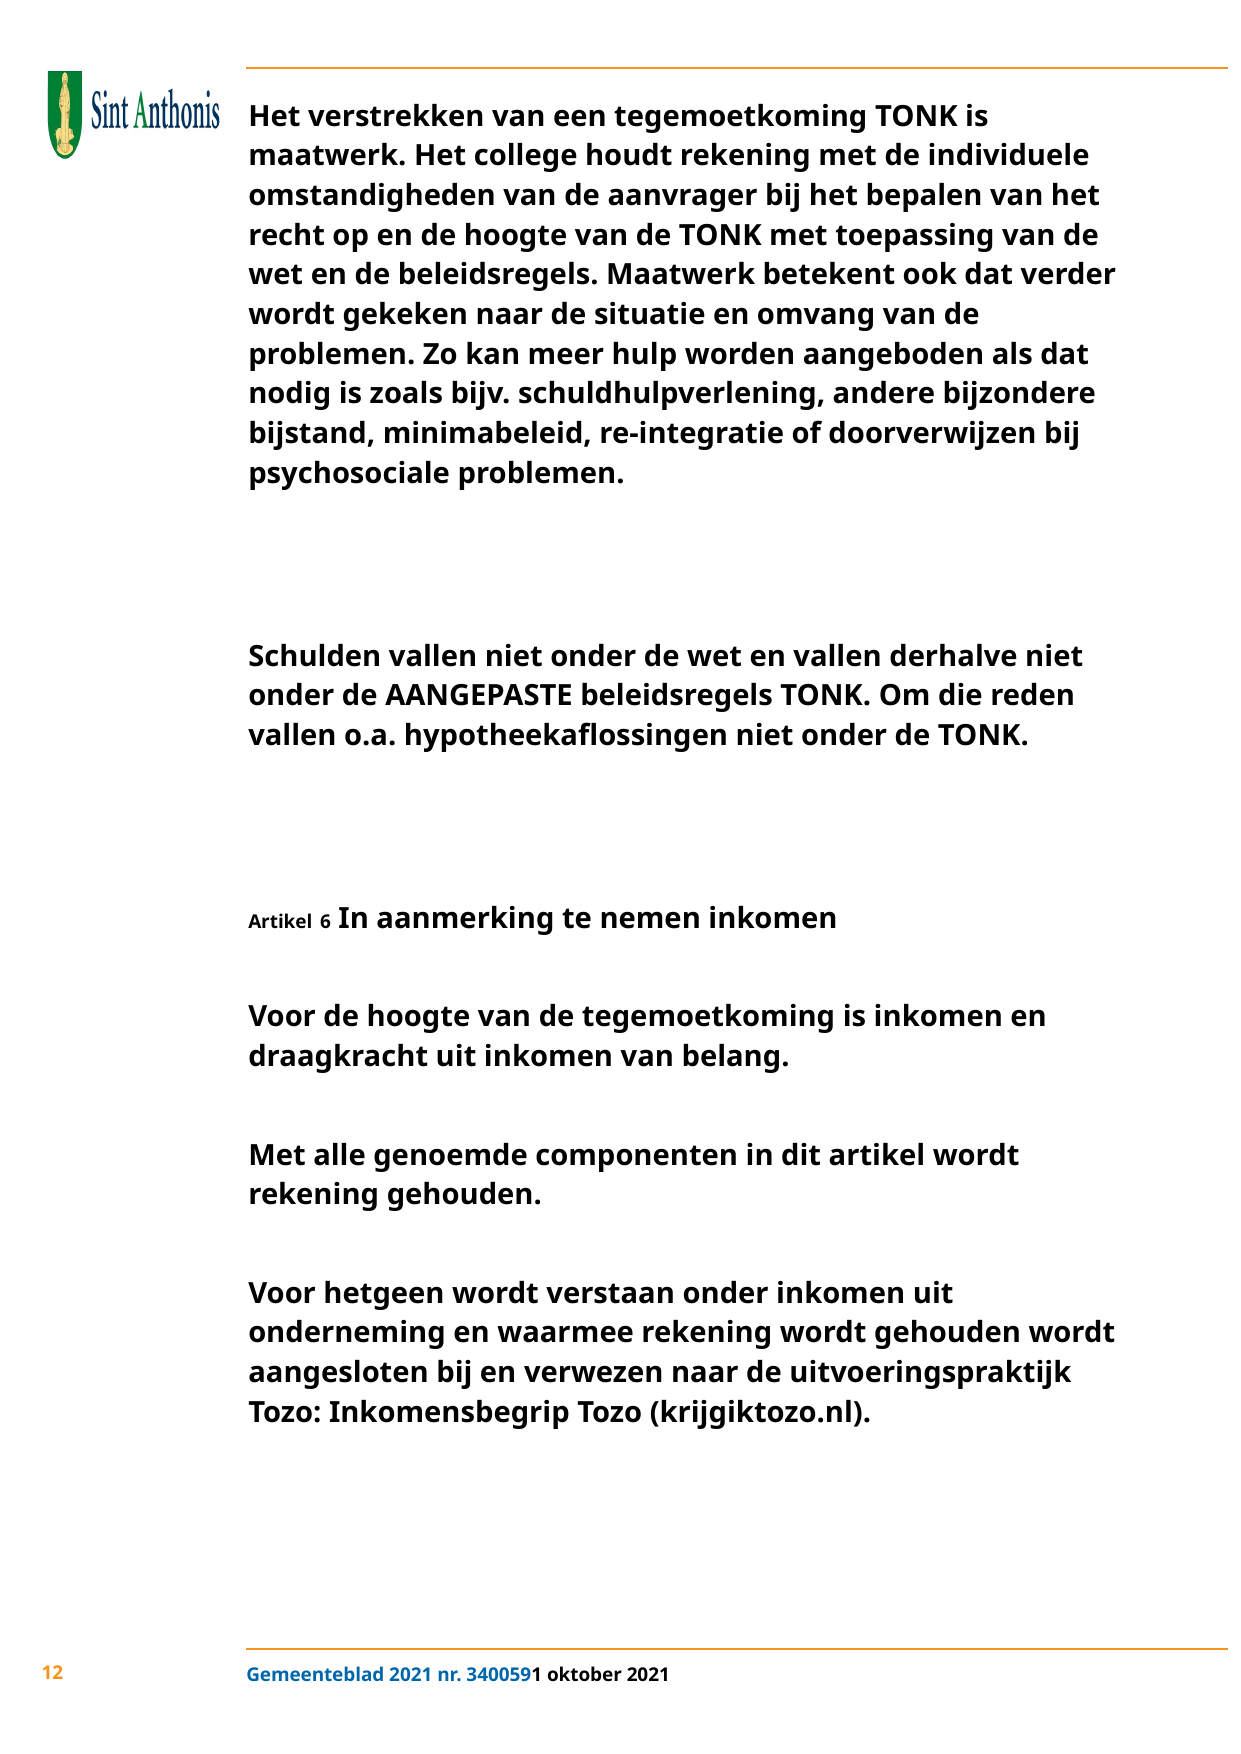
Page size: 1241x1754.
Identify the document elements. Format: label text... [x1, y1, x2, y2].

text Voor de hoogte van de tegemoetkoming is inkomen en draagkracht uit inkomen van belang. [248, 996, 1152, 1075]
text Met alle genoemde componenten in dit artikel wordt rekening gehouden. [248, 1134, 1152, 1213]
text Voor hetgeen wordt verstaan onder inkomen uit onderneming en waarmee rekening wordt gehouden wordt aangesloten bij en verwezen naar de uitvoeringspraktijk Tozo: Inkomensbegrip Tozo (krijgiktozo.nl). [248, 1272, 1152, 1431]
text Artikel 6 In aanmerking te nemen inkomen [248, 897, 1152, 937]
text Het verstrekken van een tegemoetkoming TONK is maatwerk. Het college houdt rekening met de individuele omstandigheden van de aanvrager bij het bepalen van het recht op en de hoogte van de TONK met toepassing van de wet en de beleidsregels. Maatwerk betekent ook dat verder wordt gekeken naar de situatie en omvang van de problemen. Zo kan meer hulp worden aangeboden als dat nodig is zoals bijv. schuldhulpverlening, andere bijzondere bijstand, minimabeleid, re-integratie of doorverwijzen bij psychosociale problemen. [248, 95, 1152, 492]
picture [41, 47, 231, 172]
text Schulden vallen niet onder de wet en vallen derhalve niet onder de AANGEPASTE beleidsregels TONK. Om die reden vallen o.a. hypotheekaflossingen niet onder de TONK. [248, 635, 1152, 754]
